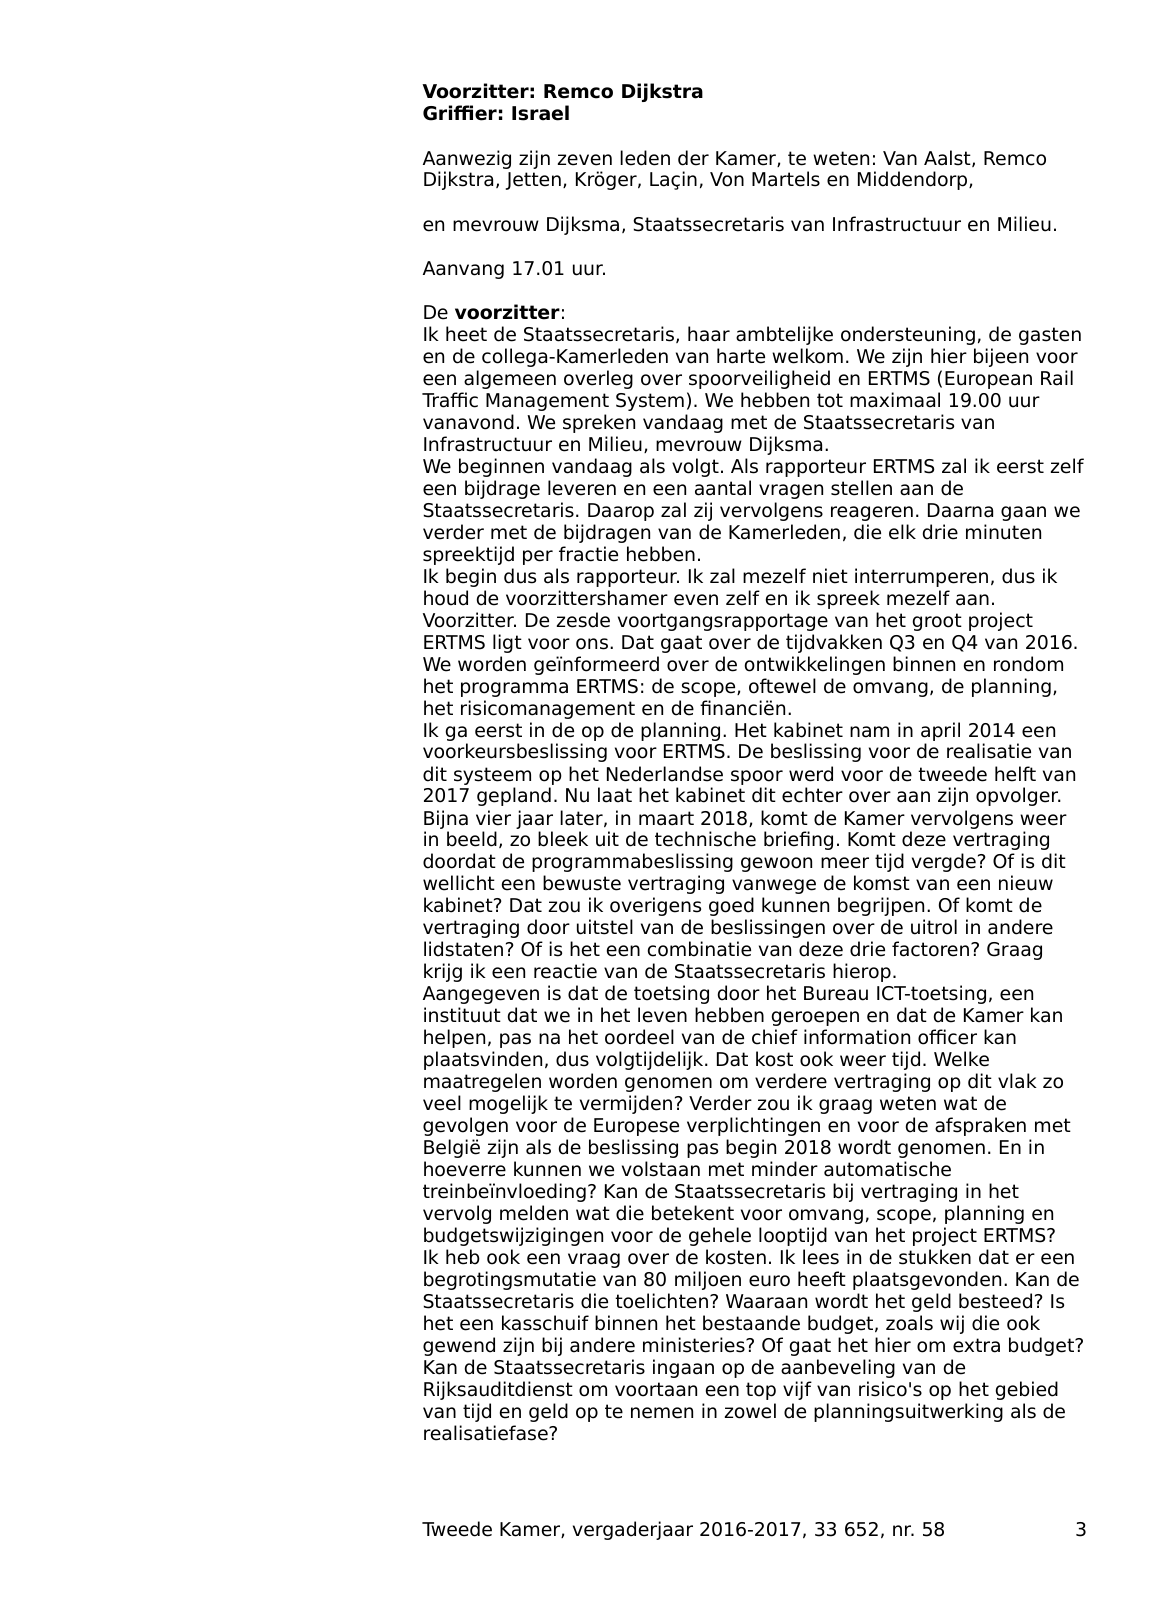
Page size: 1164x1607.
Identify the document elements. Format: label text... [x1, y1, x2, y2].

text Ik ga eerst in de op de planning. Het kabinet nam in april 2014 een voorkeursbeslissing voor ERTMS. De beslissing voor de realisatie van dit systeem op het Nederlandse spoor werd voor de tweede helft van 2017 gepland. Nu laat het kabinet dit echter over aan zijn opvolger. Bijna vier jaar later, in maart 2018, komt de Kamer vervolgens weer in beeld, zo bleek uit de technische briefing. Komt deze vertraging doordat de programmabeslissing gewoon meer tijd vergde? Of is dit wellicht een bewuste vertraging vanwege de komst van een nieuw kabinet? Dat zou ik overigens goed kunnen begrijpen. Of komt de vertraging door uitstel van de beslissingen over de uitrol in andere lidstaten? Of is het een combinatie van deze drie factoren? Graag krijg ik een reactie van de Staatssecretaris hierop. [422, 719, 1087, 983]
text Ik heb ook een vraag over de kosten. Ik lees in de stukken dat er een begrotingsmutatie van 80 miljoen euro heeft plaatsgevonden. Kan de Staatssecretaris die toelichten? Waaraan wordt het geld besteed? Is het een kasschuif binnen het bestaande budget, zoals wij die ook gewend zijn bij andere ministeries? Of gaat het hier om extra budget? Kan de Staatssecretaris ingaan op de aanbeveling van de Rijksauditdienst om voortaan een top vijf van risico's op het gebied van tijd en geld op te nemen in zowel de planningsuitwerking als de realisatiefase? [422, 1247, 1087, 1445]
text We beginnen vandaag als volgt. Als rapporteur ERTMS zal ik eerst zelf een bijdrage leveren en een aantal vragen stellen aan de Staatssecretaris. Daarop zal zij vervolgens reageren. Daarna gaan we verder met de bijdragen van de Kamerleden, die elk drie minuten spreektijd per fractie hebben. [422, 456, 1087, 566]
text Griffier: Israel [422, 103, 1087, 125]
text Aanvang 17.01 uur. [422, 258, 1087, 280]
text De voorzitter: [422, 302, 1087, 324]
text Aangegeven is dat de toetsing door het Bureau ICT-toetsing, een instituut dat we in het leven hebben geroepen en dat de Kamer kan helpen, pas na het oordeel van de chief information officer kan plaatsvinden, dus volgtijdelijk. Dat kost ook weer tijd. Welke maatregelen worden genomen om verdere vertraging op dit vlak zo veel mogelijk te vermijden? Verder zou ik graag weten wat de gevolgen voor de Europese verplichtingen en voor de afspraken met België zijn als de beslissing pas begin 2018 wordt genomen. En in hoeverre kunnen we volstaan met minder automatische treinbeïnvloeding? Kan de Staatssecretaris bij vertraging in het vervolg melden wat die betekent voor omvang, scope, planning en budgetswijzigingen voor de gehele looptijd van het project ERTMS? [422, 983, 1087, 1247]
text Ik begin dus als rapporteur. Ik zal mezelf niet interrumperen, dus ik houd de voorzittershamer even zelf en ik spreek mezelf aan. [422, 566, 1087, 609]
text Voorzitter: Remco Dijkstra [422, 81, 1087, 103]
text en mevrouw Dijksma, Staatssecretaris van Infrastructuur en Milieu. [422, 213, 1087, 236]
text Ik heet de Staatssecretaris, haar ambtelijke ondersteuning, de gasten en de collega-Kamerleden van harte welkom. We zijn hier bijeen voor een algemeen overleg over spoorveiligheid en ERTMS (European Rail Traffic Management System). We hebben tot maximaal 19.00 uur vanavond. We spreken vandaag met de Staatssecretaris van Infrastructuur en Milieu, mevrouw Dijksma. [422, 324, 1087, 456]
text Voorzitter. De zesde voortgangsrapportage van het groot project ERTMS ligt voor ons. Dat gaat over de tijdvakken Q3 en Q4 van 2016. We worden geïnformeerd over de ontwikkelingen binnen en rondom het programma ERTMS: de scope, oftewel de omvang, de planning, het risicomanagement en de financiën. [422, 609, 1087, 719]
text Aanwezig zijn zeven leden der Kamer, te weten: Van Aalst, Remco Dijkstra, Jetten, Kröger, Laçin, Von Martels en Middendorp, [422, 147, 1087, 191]
